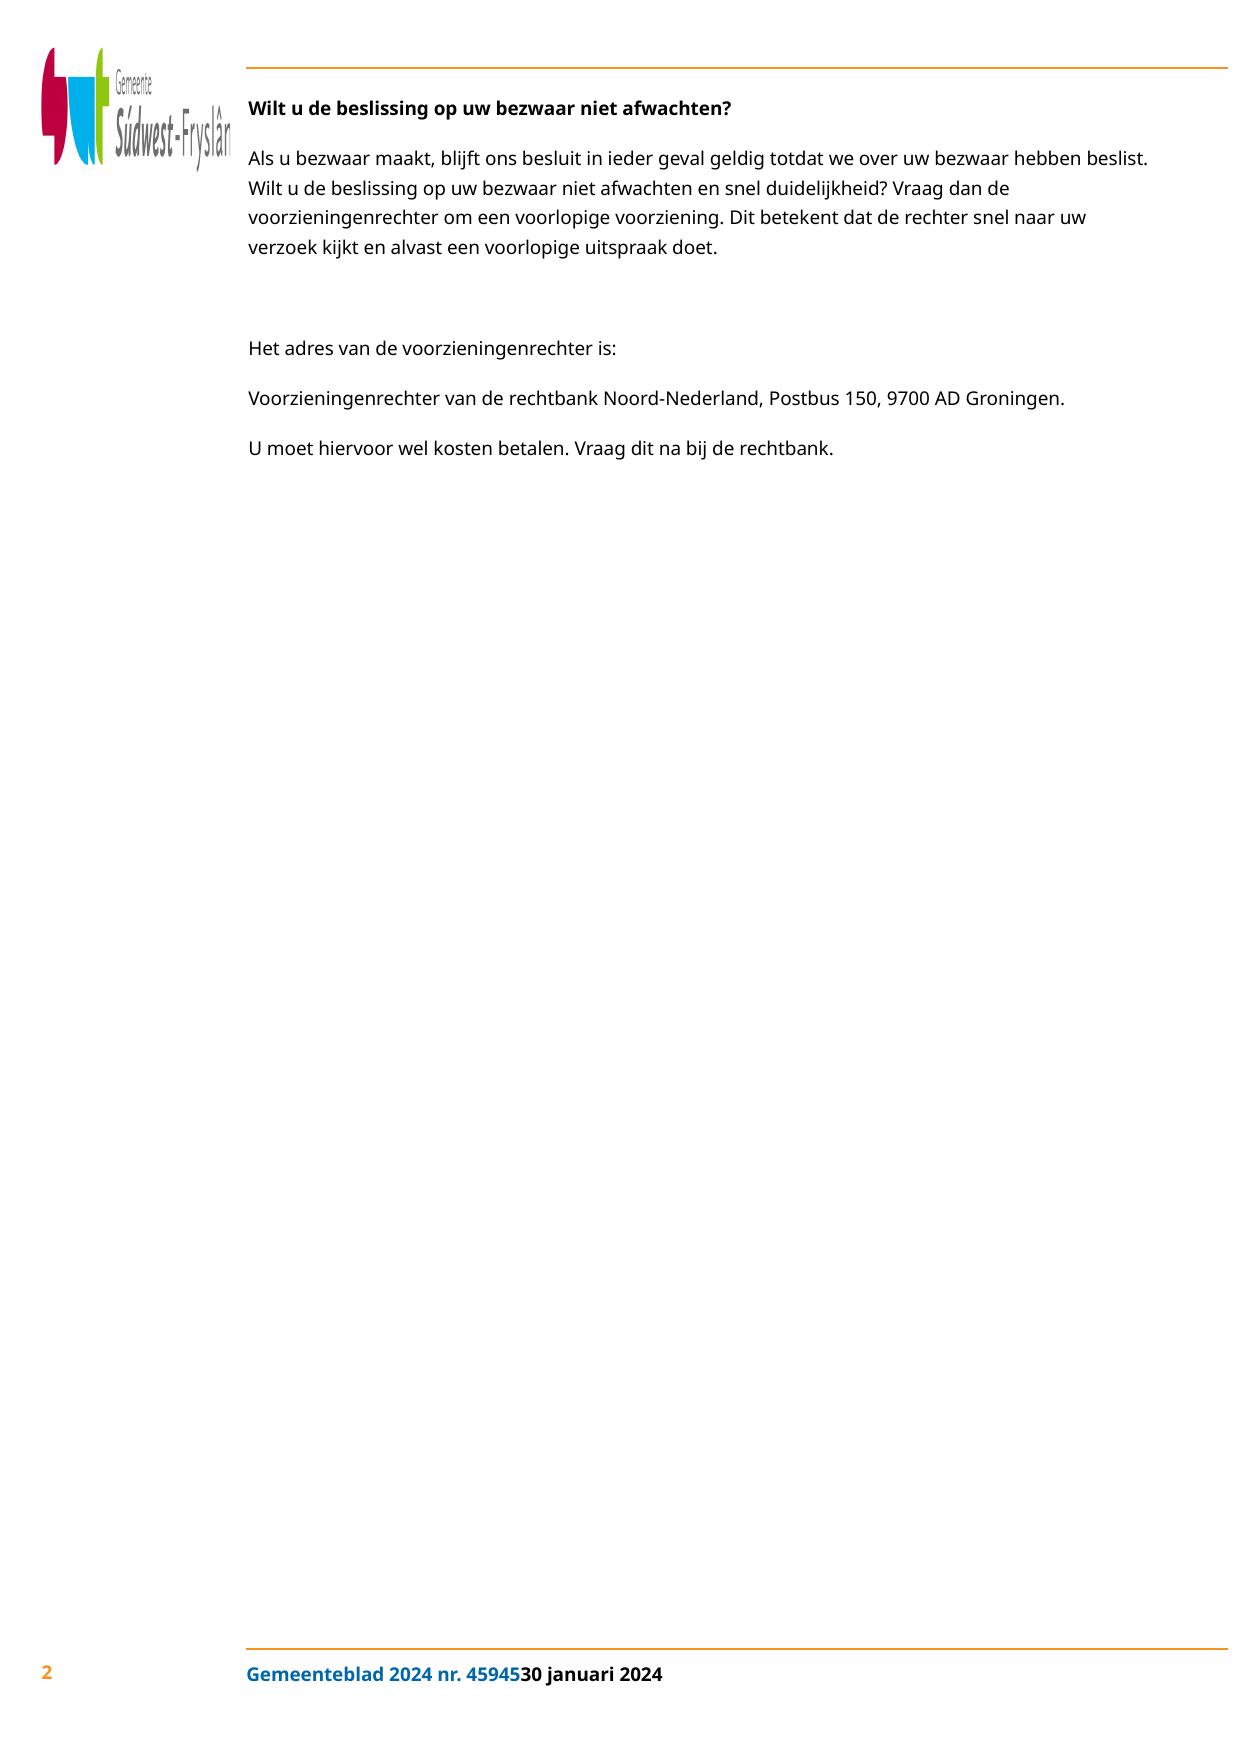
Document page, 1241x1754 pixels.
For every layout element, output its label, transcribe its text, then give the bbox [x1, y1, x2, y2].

text U moet hiervoor wel kosten betalen. Vraag dit na bij de rechtbank. [248, 436, 1152, 461]
text Als u bezwaar maakt, blijft ons besluit in ieder geval geldig totdat we over uw bezwaar hebben beslist. Wilt u de beslissing op uw bezwaar niet afwachten en snel duidelijkheid? Vraag dan de voorzieningenrechter om een voorlopige voorziening. Dit betekent dat de rechter snel naar uw verzoek kijkt en alvast een voorlopige uitspraak doet. [248, 145, 1152, 260]
text Het adres van de voorzieningenrechter is: [248, 335, 1152, 361]
text Wilt u de beslissing op uw bezwaar niet afwachten? [248, 95, 1152, 121]
picture [41, 47, 231, 172]
text Voorzieningenrechter van de rechtbank Noord-Nederland, Postbus 150, 9700 AD Groningen. [248, 385, 1152, 411]
